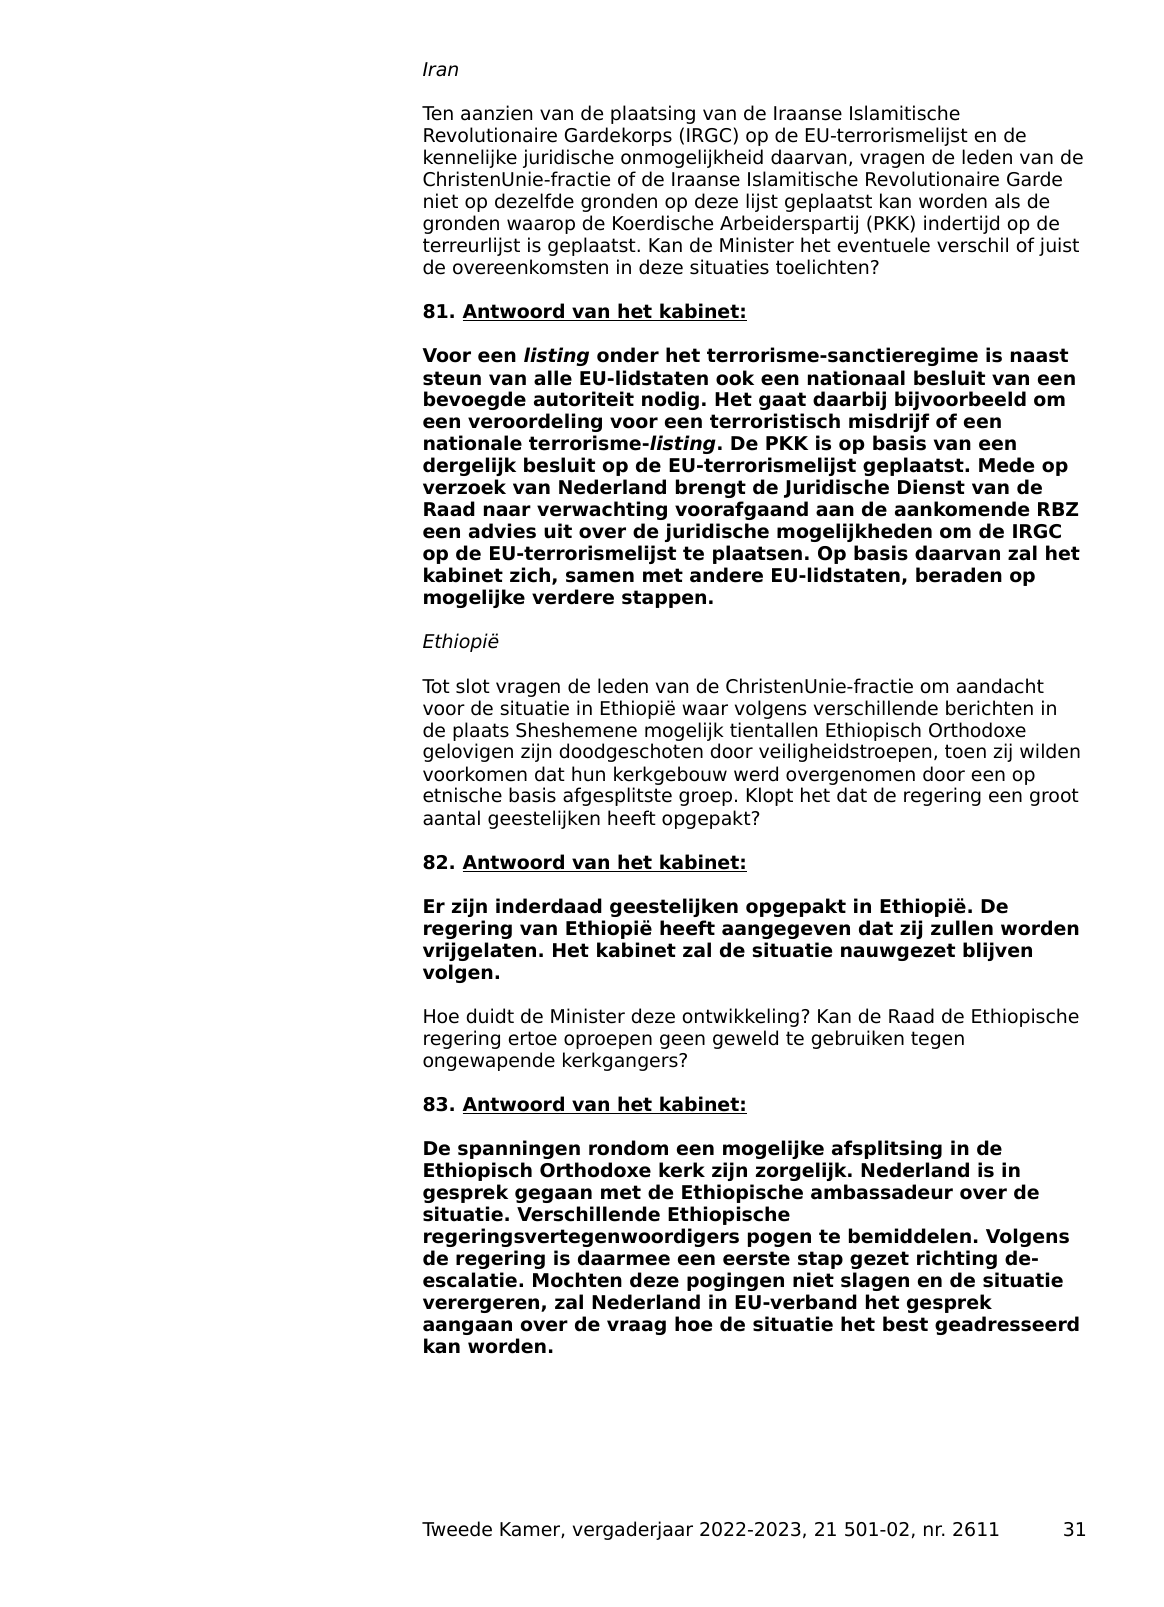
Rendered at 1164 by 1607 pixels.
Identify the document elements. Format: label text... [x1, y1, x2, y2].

text Tot slot vragen de leden van de ChristenUnie-fractie om aandacht voor de situatie in Ethiopië waar volgens verschillende berichten in de plaats Sheshemene mogelijk tientallen Ethiopisch Orthodoxe gelovigen zijn doodgeschoten door veiligheidstroepen, toen zij wilden voorkomen dat hun kerkgebouw werd overgenomen door een op etnische basis afgesplitste groep. Klopt het dat de regering een groot aantal geestelijken heeft opgepakt? [422, 676, 1087, 829]
text 82. Antwoord van het kabinet: [422, 852, 1087, 873]
subtitle Ethiopië [422, 631, 1087, 653]
text Hoe duidt de Minister deze ontwikkeling? Kan de Raad de Ethiopische regering ertoe oproepen geen geweld te gebruiken tegen ongewapende kerkgangers? [422, 1006, 1087, 1072]
text 81. Antwoord van het kabinet: [422, 301, 1087, 323]
text Er zijn inderdaad geestelijken opgepakt in Ethiopië. De regering van Ethiopië heeft aangegeven dat zij zullen worden vrijgelaten. Het kabinet zal de situatie nauwgezet blijven volgen. [422, 896, 1087, 984]
subtitle Iran [422, 59, 1087, 81]
text 83. Antwoord van het kabinet: [422, 1094, 1087, 1116]
text Voor een listing onder het terrorisme-sanctieregime is naast steun van alle EU-lidstaten ook een nationaal besluit van een bevoegde autoriteit nodig. Het gaat daarbij bijvoorbeeld om een veroordeling voor een terroristisch misdrijf of een nationale terrorisme-listing. De PKK is op basis van een dergelijk besluit op de EU-terrorismelijst geplaatst. Mede op verzoek van Nederland brengt de Juridische Dienst van de Raad naar verwachting voorafgaand aan de aankomende RBZ een advies uit over de juridische mogelijkheden om de IRGC op de EU-terrorismelijst te plaatsen. Op basis daarvan zal het kabinet zich, samen met andere EU-lidstaten, beraden op mogelijke verdere stappen. [422, 345, 1087, 609]
text De spanningen rondom een mogelijke afsplitsing in de Ethiopisch Orthodoxe kerk zijn zorgelijk. Nederland is in gesprek gegaan met de Ethiopische ambassadeur over de situatie. Verschillende Ethiopische regeringsvertegenwoordigers pogen te bemiddelen. Volgens de regering is daarmee een eerste stap gezet richting de-escalatie. Mochten deze pogingen niet slagen en de situatie verergeren, zal Nederland in EU-verband het gesprek aangaan over de vraag hoe de situatie het best geadresseerd kan worden. [422, 1138, 1087, 1358]
text Ten aanzien van de plaatsing van de Iraanse Islamitische Revolutionaire Gardekorps (IRGC) op de EU-terrorismelijst en de kennelijke juridische onmogelijkheid daarvan, vragen de leden van de ChristenUnie-fractie of de Iraanse Islamitische Revolutionaire Garde niet op dezelfde gronden op deze lijst geplaatst kan worden als de gronden waarop de Koerdische Arbeiderspartij (PKK) indertijd op de terreurlijst is geplaatst. Kan de Minister het eventuele verschil of juist de overeenkomsten in deze situaties toelichten? [422, 103, 1087, 279]
